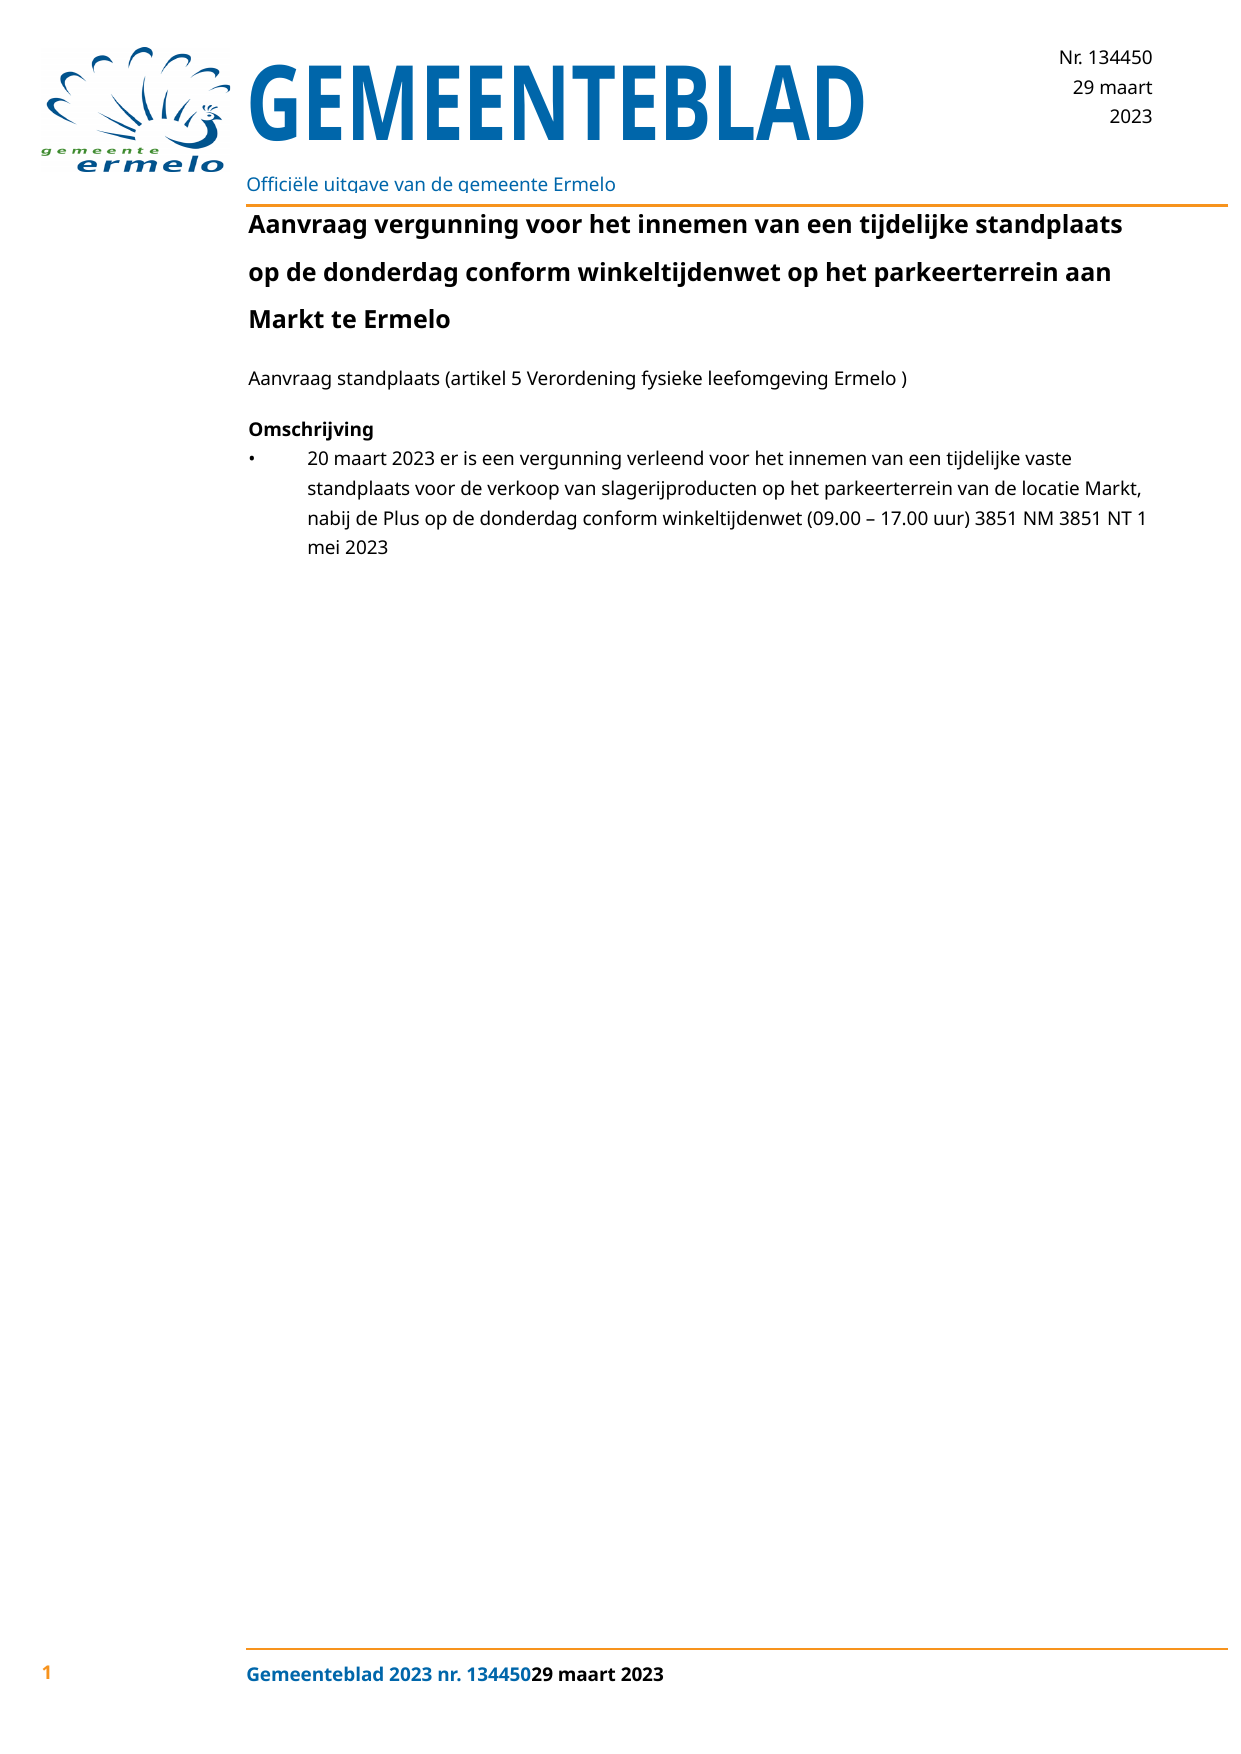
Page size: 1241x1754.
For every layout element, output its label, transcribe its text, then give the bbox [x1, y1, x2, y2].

text Omschrijving [248, 416, 1152, 442]
text Aanvraag standplaats (artikel 5 Verordening fysieke leefomgeving Ermelo ) [248, 366, 1152, 391]
list 20 maart 2023 er is een vergunning verleend voor het innemen van een tijdelijke vaste standplaats voor de verkoop van slagerijproducten op het parkeerterrein van de locatie Markt, nabij de Plus op de donderdag conform winkeltijdenwet (09.00 – 17.00 uur) 3851 NM 3851 NT 1 mei 2023 [248, 446, 1152, 560]
picture [41, 47, 231, 172]
text Aanvraag vergunning voor het innemen van een tijdelijke standplaats op de donderdag conform winkeltijdenwet op het parkeerterrein aan Markt te Ermelo [248, 207, 1152, 336]
